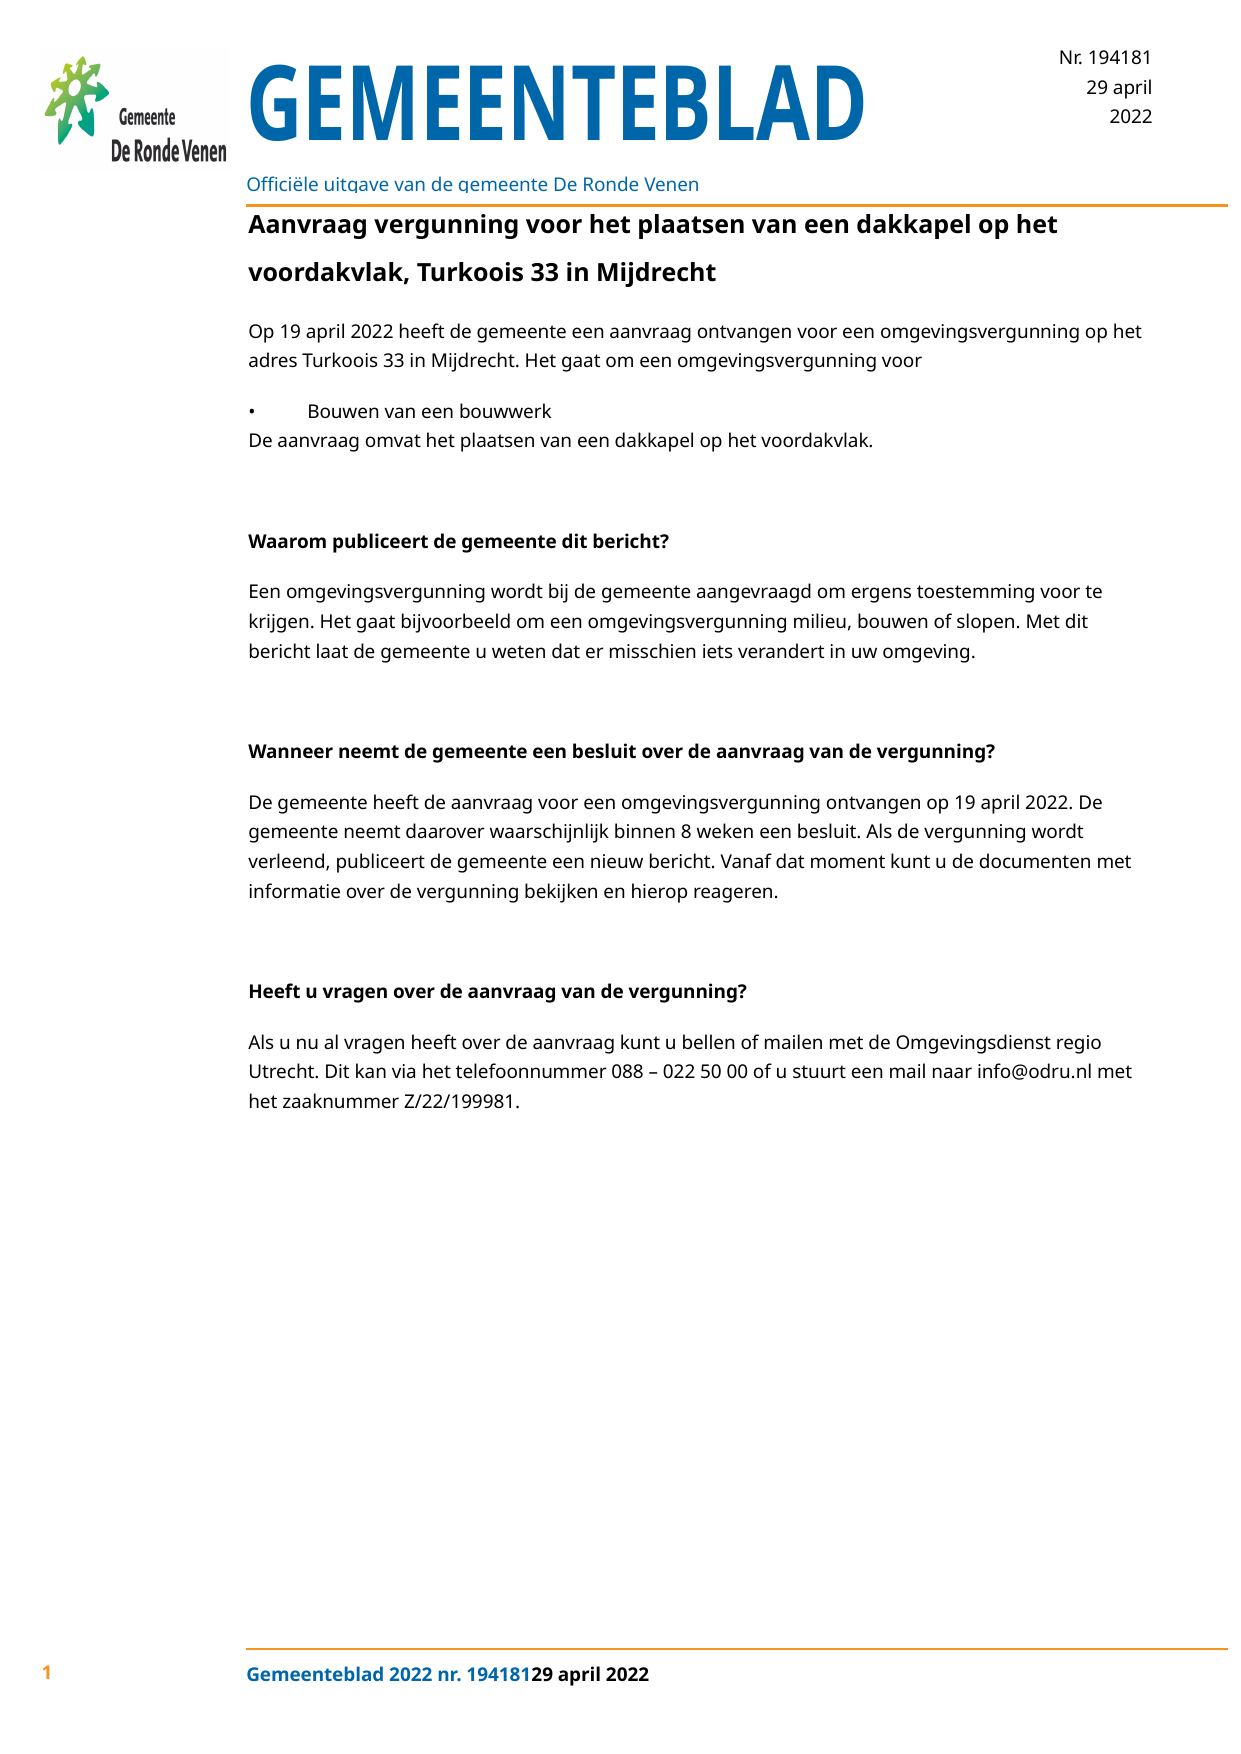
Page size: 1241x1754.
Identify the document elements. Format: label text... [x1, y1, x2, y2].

text De gemeente heeft de aanvraag voor een omgevingsvergunning ontvangen op 19 april 2022. De gemeente neemt daarover waarschijnlijk binnen 8 weken een besluit. Als de vergunning wordt verleend, publiceert de gemeente een nieuw bericht. Vanaf dat moment kunt u de documenten met informatie over de vergunning bekijken en hierop reageren. [248, 789, 1152, 904]
text Op 19 april 2022 heeft de gemeente een aanvraag ontvangen voor een omgevingsvergunning op het adres Turkoois 33 in Mijdrecht. Het gaat om een omgevingsvergunning voor [248, 318, 1152, 373]
list Bouwen van een bouwwerk [248, 398, 1152, 424]
text Als u nu al vragen heeft over de aanvraag kunt u bellen of mailen met de Omgevingsdienst regio Utrecht. Dit kan via het telefoonnummer 088 – 022 50 00 of u stuurt een mail naar info@odru.nl met het zaaknummer Z/22/199981. [248, 1029, 1152, 1114]
text Waarom publiceert de gemeente dit bericht? [248, 528, 1152, 554]
text Heeft u vragen over de aanvraag van de vergunning? [248, 979, 1152, 1004]
text Een omgevingsvergunning wordt bij de gemeente aangevraagd om ergens toestemming voor te krijgen. Het gaat bijvoorbeeld om een omgevingsvergunning milieu, bouwen of slopen. Met dit bericht laat de gemeente u weten dat er misschien iets verandert in uw omgeving. [248, 579, 1152, 664]
text De aanvraag omvat het plaatsen van een dakkapel op het voordakvlak. [248, 427, 1152, 453]
text Wanneer neemt de gemeente een besluit over de aanvraag van de vergunning? [248, 739, 1152, 764]
text Aanvraag vergunning voor het plaatsen van een dakkapel op het voordakvlak, Turkoois 33 in Mijdrecht [248, 207, 1152, 288]
picture [41, 47, 231, 172]
